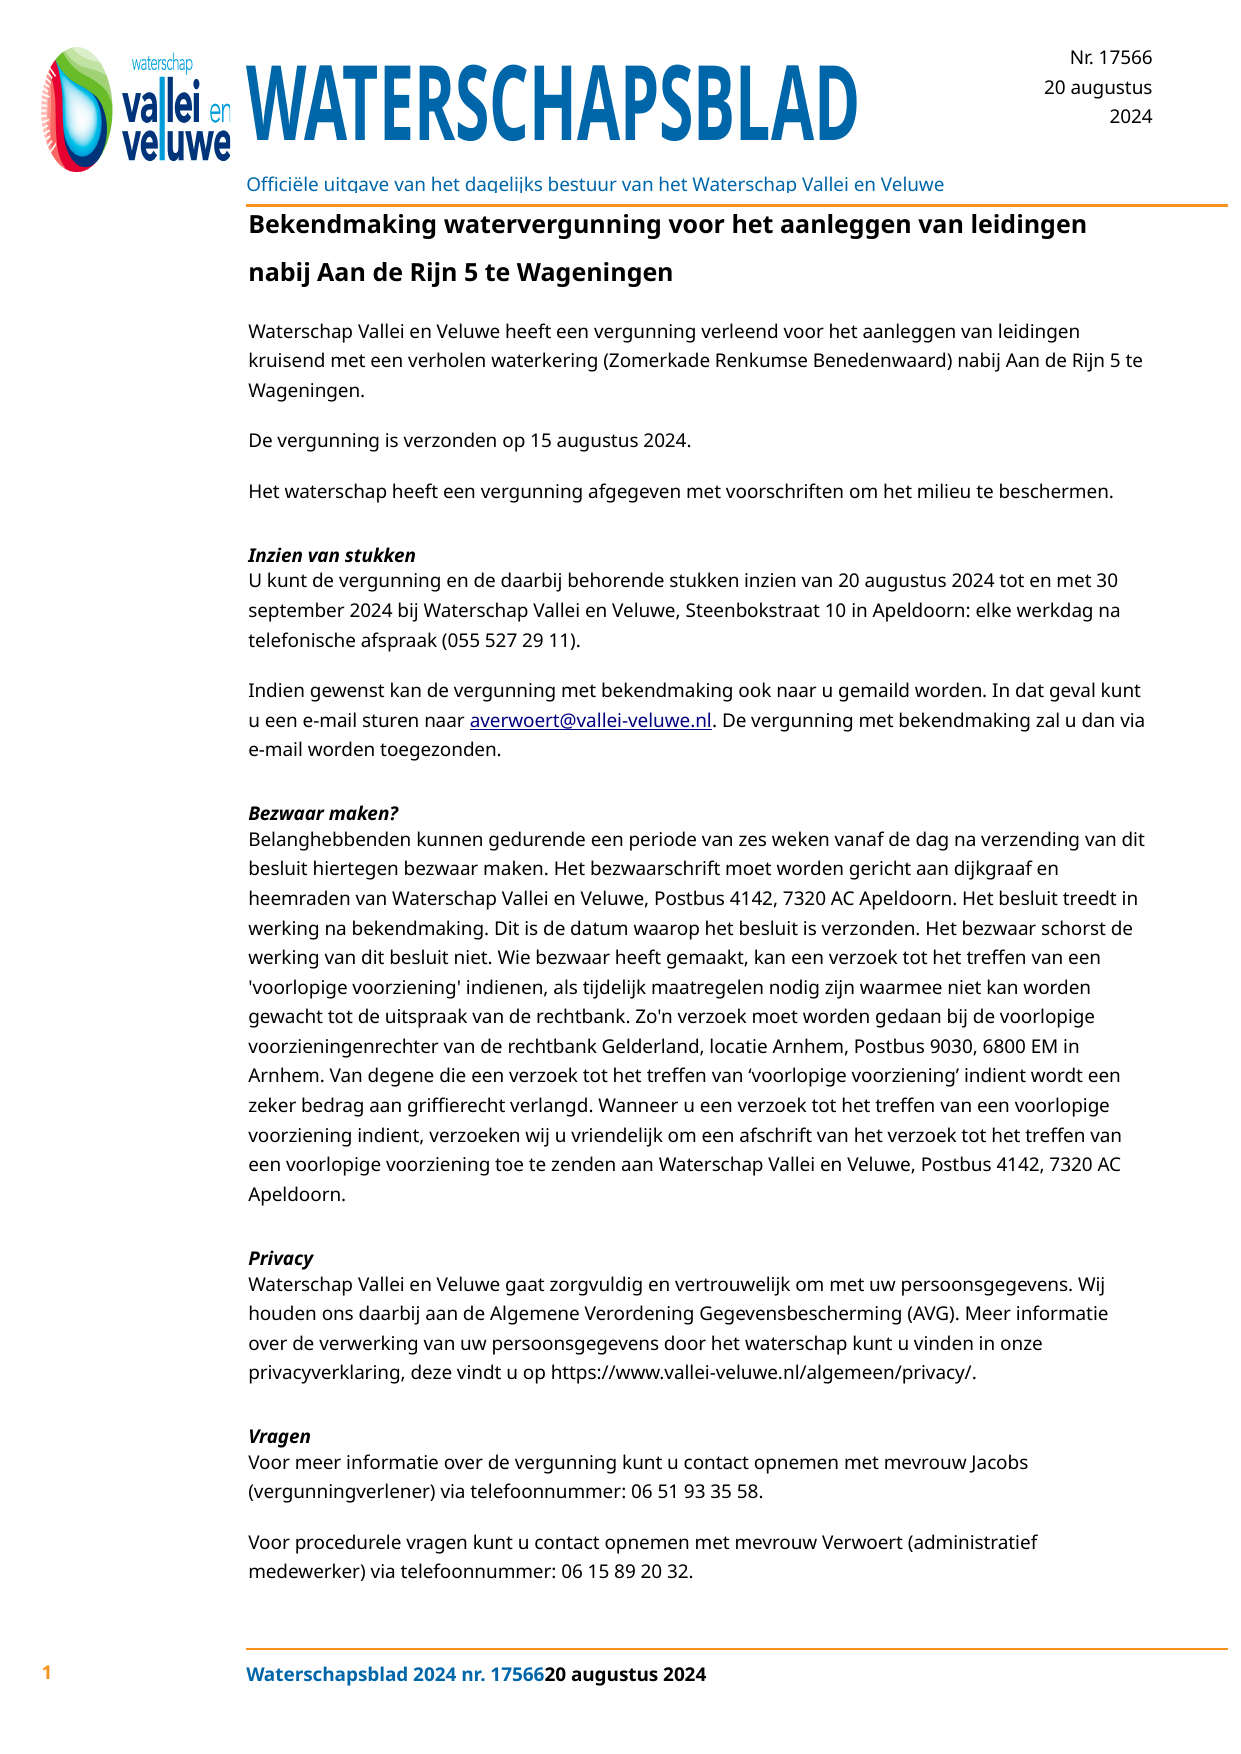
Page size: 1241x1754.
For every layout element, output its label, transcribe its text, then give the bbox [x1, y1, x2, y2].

text Voor procedurele vragen kunt u contact opnemen met mevrouw Verwoert (administratief medewerker) via telefoonnummer: 06 15 89 20 32. [248, 1529, 1152, 1584]
text Belanghebbenden kunnen gedurende een periode van zes weken vanaf de dag na verzending van dit besluit hiertegen bezwaar maken. Het bezwaarschrift moet worden gericht aan dijkgraaf en heemraden van Waterschap Vallei en Veluwe, Postbus 4142, 7320 AC Apeldoorn. Het besluit treedt in werking na bekendmaking. Dit is de datum waarop het besluit is verzonden. Het bezwaar schorst de werking van dit besluit niet. Wie bezwaar heeft gemaakt, kan een verzoek tot het treffen van een 'voorlopige voorziening' indienen, als tijdelijk maatregelen nodig zijn waarmee niet kan worden gewacht tot de uitspraak van de rechtbank. Zo'n verzoek moet worden gedaan bij de voorlopige voorzieningenrechter van de rechtbank Gelderland, locatie Arnhem, Postbus 9030, 6800 EM in Arnhem. Van degene die een verzoek tot het treffen van ‘voorlopige voorziening’ indient wordt een zeker bedrag aan griffierecht verlangd. Wanneer u een verzoek tot het treffen van een voorlopige voorziening indient, verzoeken wij u vriendelijk om een afschrift van het verzoek tot het treffen van een voorlopige voorziening toe te zenden aan Waterschap Vallei en Veluwe, Postbus 4142, 7320 AC Apeldoorn. [248, 826, 1152, 1207]
text De vergunning is verzonden op 15 augustus 2024. [248, 427, 1152, 453]
text Waterschap Vallei en Veluwe heeft een vergunning verleend voor het aanleggen van leidingen kruisend met een verholen waterkering (Zomerkade Renkumse Benedenwaard) nabij Aan de Rijn 5 te Wageningen. [248, 318, 1152, 403]
picture [41, 47, 231, 172]
text Waterschap Vallei en Veluwe gaat zorgvuldig en vertrouwelijk om met uw persoonsgegevens. Wij houden ons daarbij aan de Algemene Verordening Gegevensbescherming (AVG). Meer informatie over de verwerking van uw persoonsgegevens door het waterschap kunt u vinden in onze privacyverklaring, deze vindt u op https://www.vallei-veluwe.nl/algemeen/privacy/. [248, 1271, 1152, 1385]
text Bekendmaking watervergunning voor het aanleggen van leidingen nabij Aan de Rijn 5 te Wageningen [248, 207, 1152, 288]
text U kunt de vergunning en de daarbij behorende stukken inzien van 20 augustus 2024 tot en met 30 september 2024 bij Waterschap Vallei en Veluwe, Steenbokstraat 10 in Apeldoorn: elke werkdag na telefonische afspraak (055 527 29 11). [248, 568, 1152, 652]
text Voor meer informatie over de vergunning kunt u contact opnemen met mevrouw Jacobs (vergunningverlener) via telefoonnummer: 06 51 93 35 58. [248, 1449, 1152, 1504]
text Het waterschap heeft een vergunning afgegeven met voorschriften om het milieu te beschermen. [248, 478, 1152, 504]
text Indien gewenst kan de vergunning met bekendmaking ook naar u gemaild worden. In dat geval kunt u een e-mail sturen naar averwoert@vallei-veluwe.nl. De vergunning met bekendmaking zal u dan via e-mail worden toegezonden. [248, 677, 1152, 762]
text Privacy [248, 1245, 1152, 1271]
text Inzien van stukken [248, 542, 1152, 568]
text Bezwaar maken? [248, 800, 1152, 826]
text Vragen [248, 1423, 1152, 1449]
